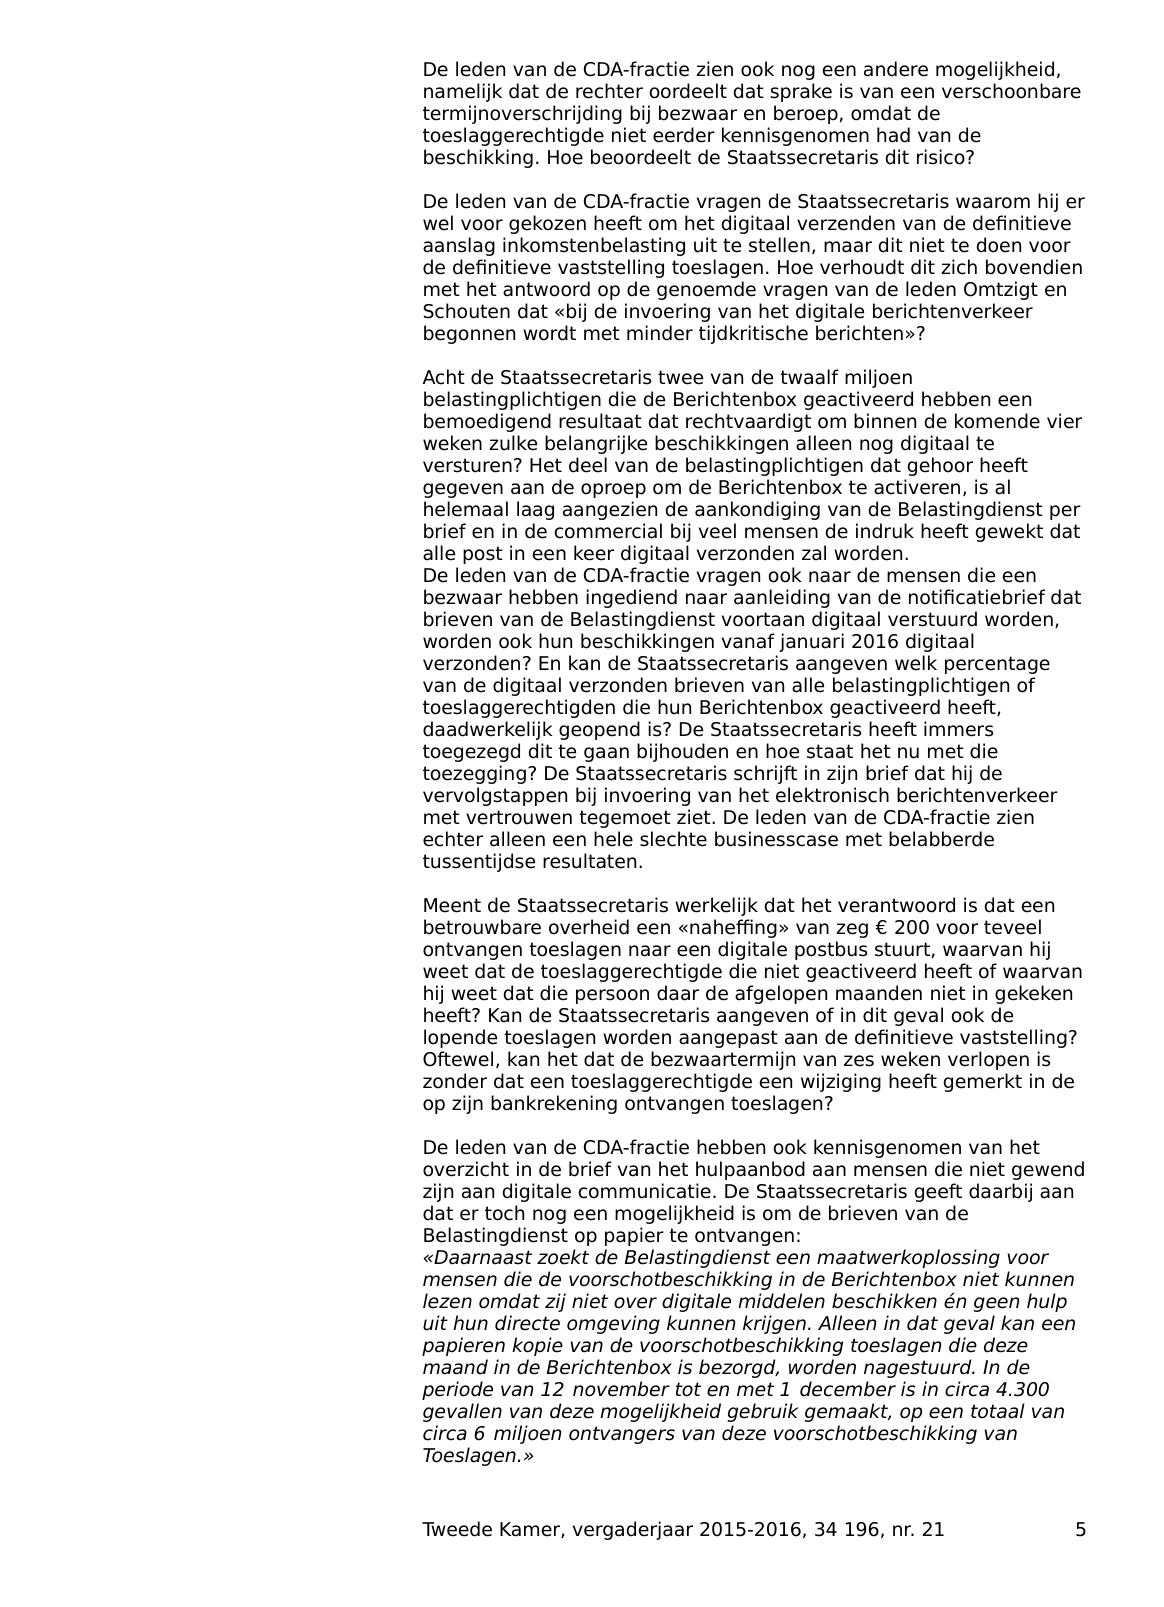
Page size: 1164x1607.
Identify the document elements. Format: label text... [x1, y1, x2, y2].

text De leden van de CDA-fractie zien ook nog een andere mogelijkheid, namelijk dat de rechter oordeelt dat sprake is van een verschoonbare termijnoverschrijding bij bezwaar en beroep, omdat de toeslaggerechtigde niet eerder kennisgenomen had van de beschikking. Hoe beoordeelt de Staatssecretaris dit risico? [422, 59, 1087, 169]
text De leden van de CDA-fractie vragen de Staatssecretaris waarom hij er wel voor gekozen heeft om het digitaal verzenden van de definitieve aanslag inkomstenbelasting uit te stellen, maar dit niet te doen voor de definitieve vaststelling toeslagen. Hoe verhoudt dit zich bovendien met het antwoord op de genoemde vragen van de leden Omtzigt en Schouten dat «bij de invoering van het digitale berichtenverkeer begonnen wordt met minder tijdkritische berichten»? [422, 191, 1087, 345]
text Acht de Staatssecretaris twee van de twaalf miljoen belastingplichtigen die de Berichtenbox geactiveerd hebben een bemoedigend resultaat dat rechtvaardigt om binnen de komende vier weken zulke belangrijke beschikkingen alleen nog digitaal te versturen? Het deel van de belastingplichtigen dat gehoor heeft gegeven aan de oproep om de Berichtenbox te activeren, is al helemaal laag aangezien de aankondiging van de Belastingdienst per brief en in de commercial bij veel mensen de indruk heeft gewekt dat alle post in een keer digitaal verzonden zal worden. [422, 367, 1087, 565]
text De leden van de CDA-fractie hebben ook kennisgenomen van het overzicht in de brief van het hulpaanbod aan mensen die niet gewend zijn aan digitale communicatie. De Staatssecretaris geeft daarbij aan dat er toch nog een mogelijkheid is om de brieven van de Belastingdienst op papier te ontvangen: [422, 1137, 1087, 1247]
text «Daarnaast zoekt de Belastingdienst een maatwerkoplossing voor mensen die de voorschotbeschikking in de Berichtenbox niet kunnen lezen omdat zij niet over digitale middelen beschikken én geen hulp uit hun directe omgeving kunnen krijgen. Alleen in dat geval kan een papieren kopie van de voorschotbeschikking toeslagen die deze maand in de Berichtenbox is bezorgd, worden nagestuurd. In de periode van 12 november tot en met 1 december is in circa 4.300 gevallen van deze mogelijkheid gebruik gemaakt, op een totaal van circa 6 miljoen ontvangers van deze voorschotbeschikking van Toeslagen.» [422, 1247, 1087, 1467]
text De leden van de CDA-fractie vragen ook naar de mensen die een bezwaar hebben ingediend naar aanleiding van de notificatiebrief dat brieven van de Belastingdienst voortaan digitaal verstuurd worden, worden ook hun beschikkingen vanaf januari 2016 digitaal verzonden? En kan de Staatssecretaris aangeven welk percentage van de digitaal verzonden brieven van alle belastingplichtigen of toeslaggerechtigden die hun Berichtenbox geactiveerd heeft, daadwerkelijk geopend is? De Staatssecretaris heeft immers toegezegd dit te gaan bijhouden en hoe staat het nu met die toezegging? De Staatssecretaris schrijft in zijn brief dat hij de vervolgstappen bij invoering van het elektronisch berichtenverkeer met vertrouwen tegemoet ziet. De leden van de CDA-fractie zien echter alleen een hele slechte businesscase met belabberde tussentijdse resultaten. [422, 565, 1087, 873]
text Meent de Staatssecretaris werkelijk dat het verantwoord is dat een betrouwbare overheid een «naheffing» van zeg € 200 voor teveel ontvangen toeslagen naar een digitale postbus stuurt, waarvan hij weet dat de toeslaggerechtigde die niet geactiveerd heeft of waarvan hij weet dat die persoon daar de afgelopen maanden niet in gekeken heeft? Kan de Staatssecretaris aangeven of in dit geval ook de lopende toeslagen worden aangepast aan de definitieve vaststelling? Oftewel, kan het dat de bezwaartermijn van zes weken verlopen is zonder dat een toeslaggerechtigde een wijziging heeft gemerkt in de op zijn bankrekening ontvangen toeslagen? [422, 895, 1087, 1115]
